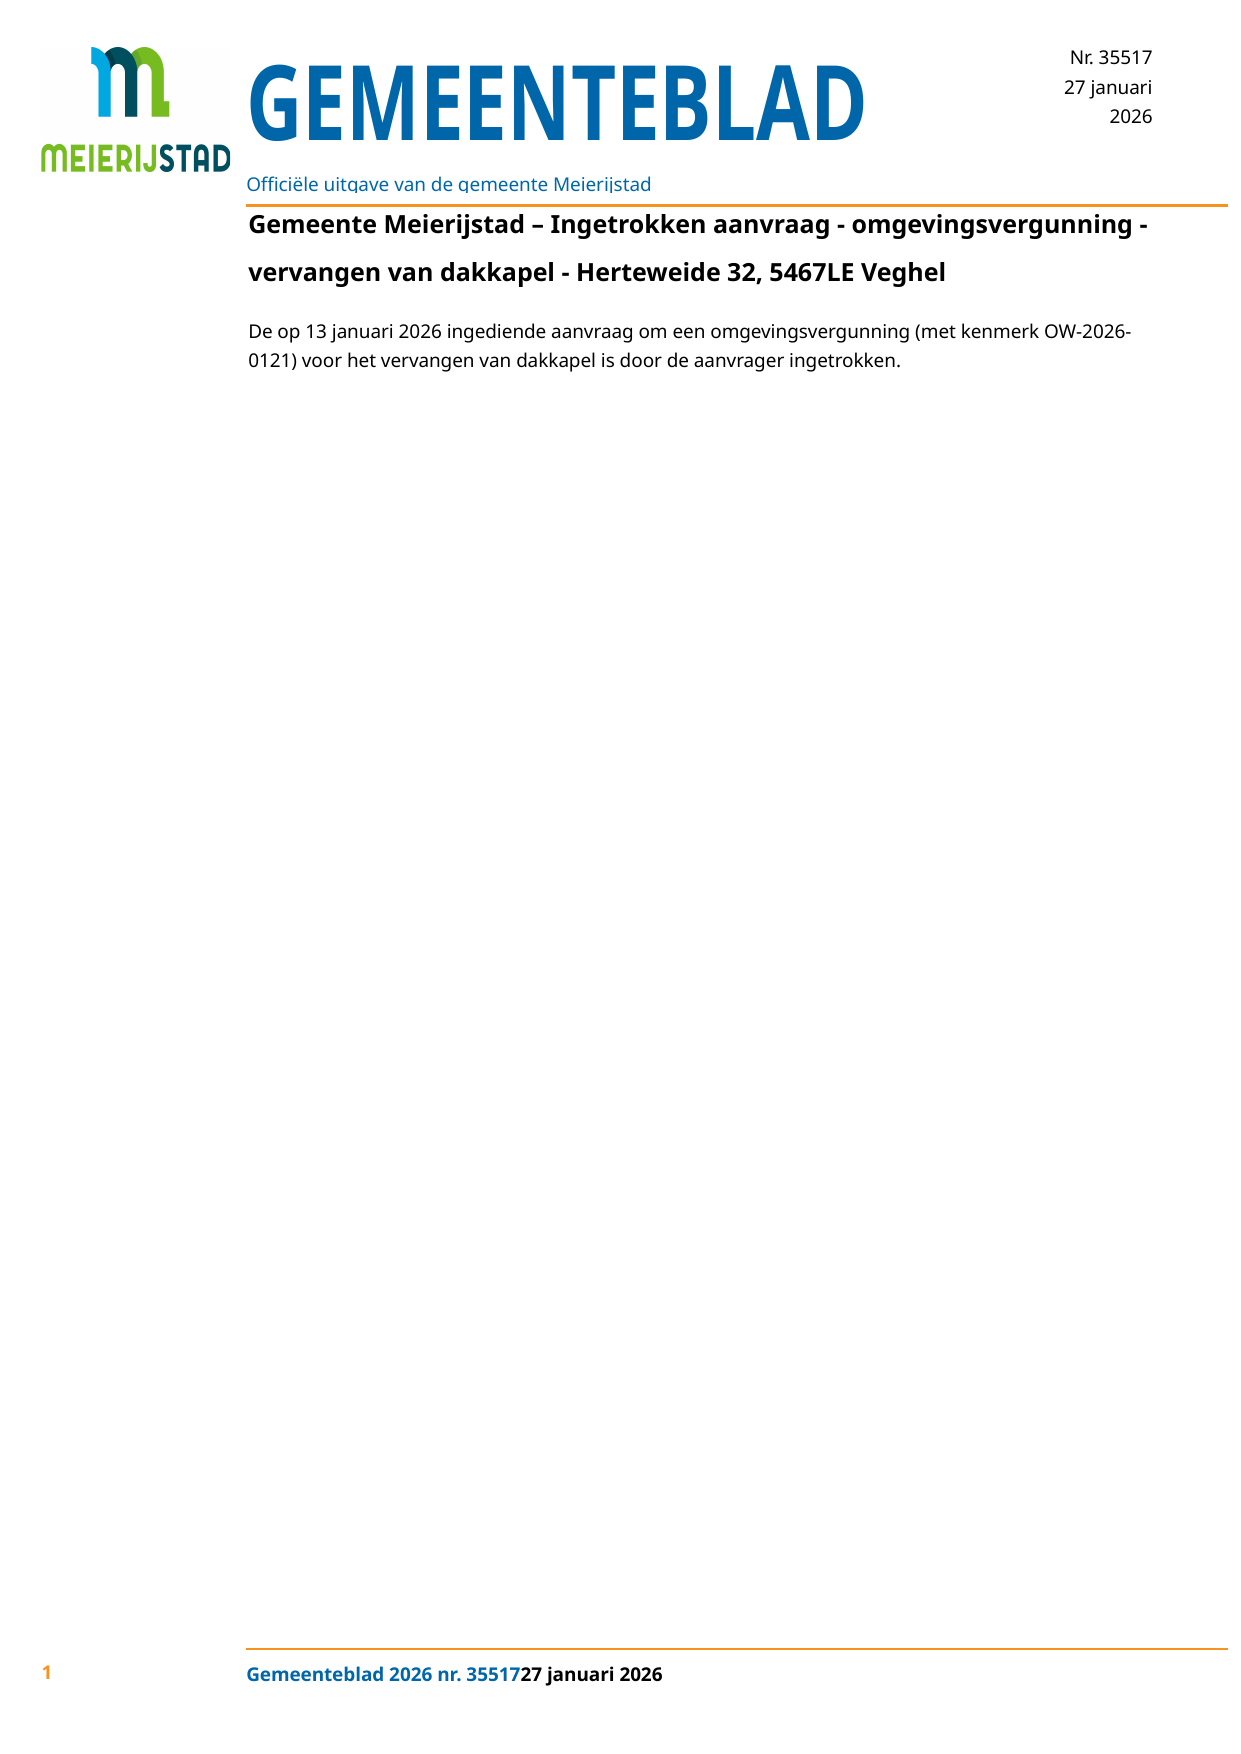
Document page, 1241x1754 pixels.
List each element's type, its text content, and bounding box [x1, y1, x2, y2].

text Gemeente Meierijstad – Ingetrokken aanvraag - omgevingsvergunning - vervangen van dakkapel - Herteweide 32, 5467LE Veghel [248, 207, 1152, 288]
text De op 13 januari 2026 ingediende aanvraag om een omgevingsvergunning (met kenmerk OW-2026-0121) voor het vervangen van dakkapel is door de aanvrager ingetrokken. [248, 318, 1152, 373]
picture [41, 47, 231, 172]
